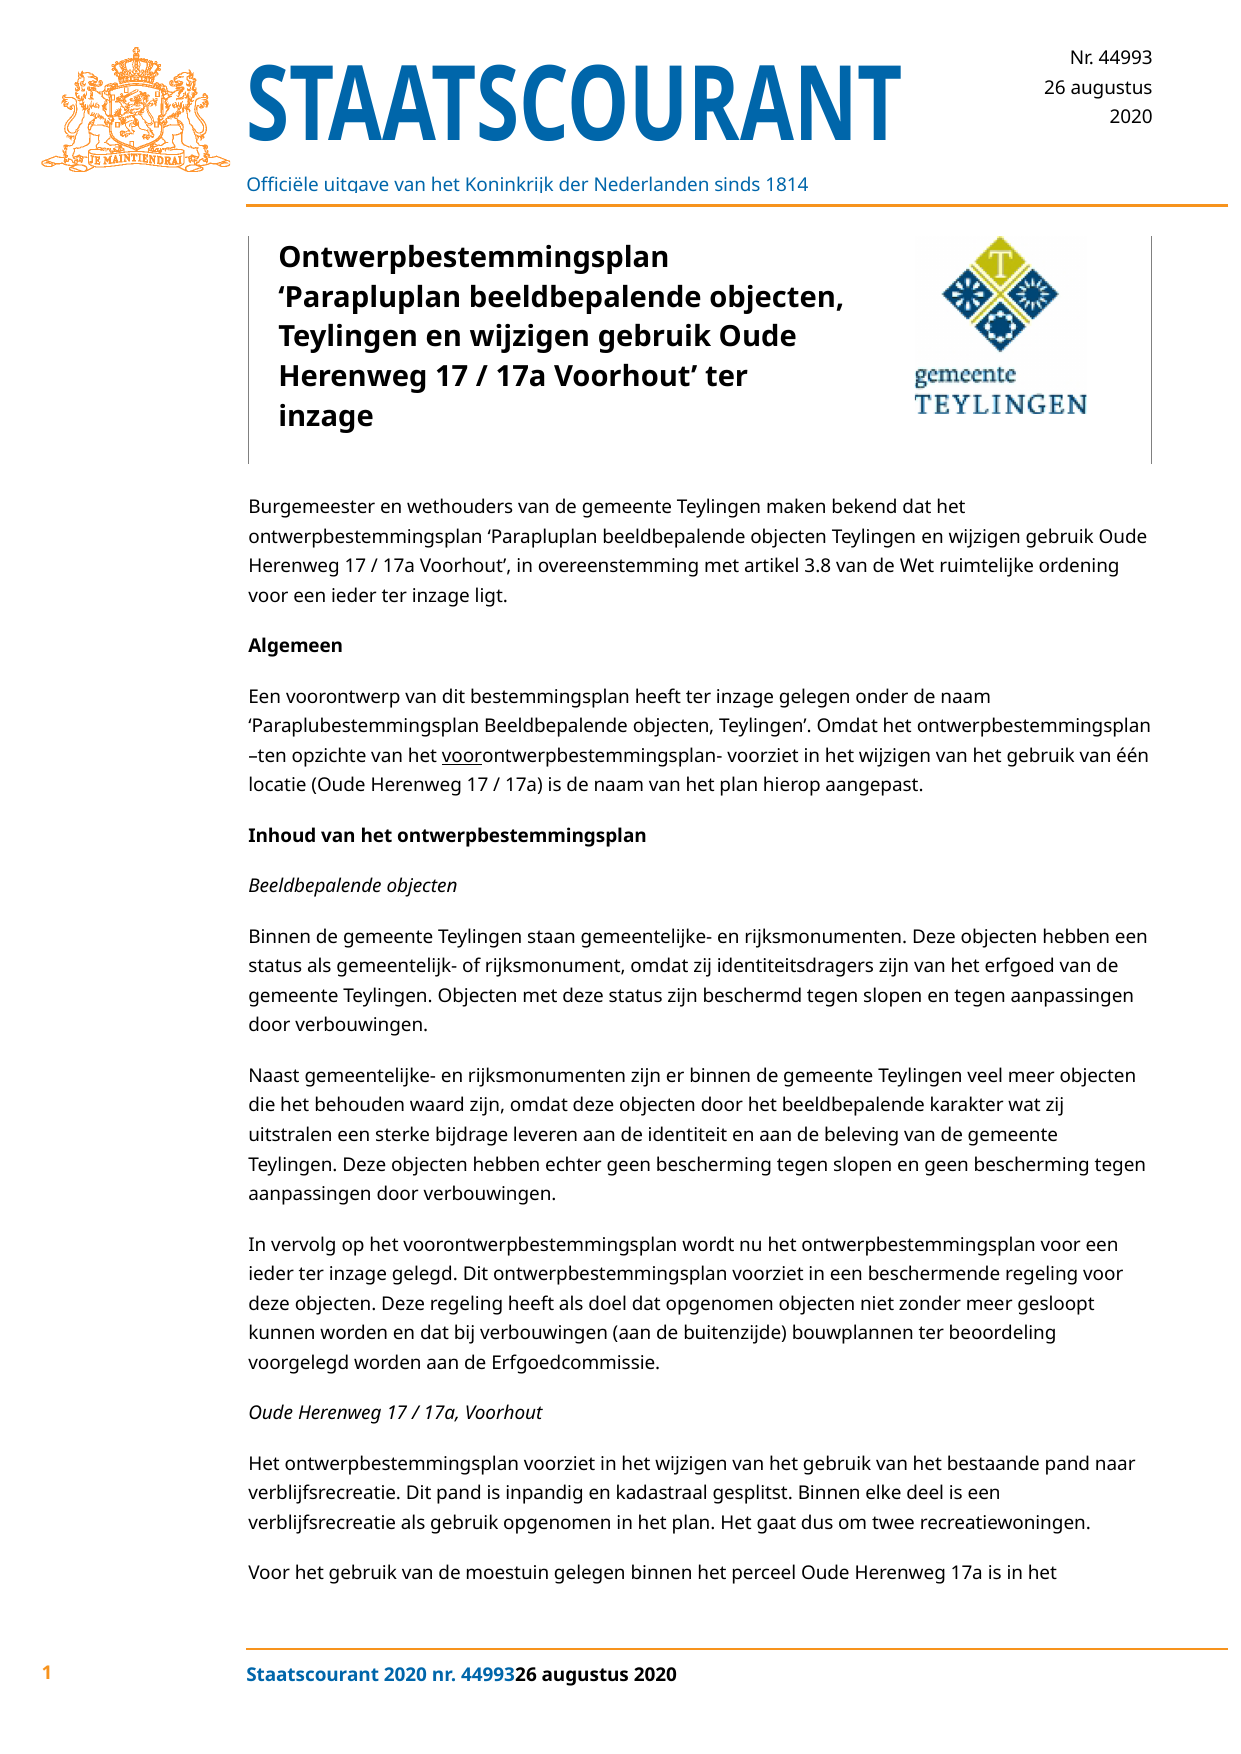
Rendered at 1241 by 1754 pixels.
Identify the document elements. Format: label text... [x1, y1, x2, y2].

picture [41, 47, 231, 172]
text Naast gemeentelijke- en rijksmonumenten zijn er binnen de gemeente Teylingen veel meer objecten die het behouden waard zijn, omdat deze objecten door het beeldbepalende karakter wat zij uitstralen een sterke bijdrage leveren aan de identiteit en aan de beleving van de gemeente Teylingen. Deze objecten hebben echter geen bescherming tegen slopen en geen bescherming tegen aanpassingen door verbouwingen. [248, 1062, 1152, 1206]
table_header [1087, 236, 1151, 413]
table_header [850, 236, 914, 413]
text Beeldbepalende objecten [248, 872, 1152, 898]
text Burgemeester en wethouders van de gemeente Teylingen maken bekend dat het ontwerpbestemmingsplan ‘Parapluplan beeldbepalende objecten Teylingen en wijzigen gebruik Oude Herenweg 17 / 17a Voorhout’, in overeenstemming met artikel 3.8 van de Wet ruimtelijke ordening voor een ieder ter inzage ligt. [248, 493, 1152, 608]
text Voor het gebruik van de moestuin gelegen binnen het perceel Oude Herenweg 17a is in het [248, 1559, 1152, 1585]
text Oude Herenweg 17 / 17a, Voorhout [248, 1399, 1152, 1425]
text Een voorontwerp van dit bestemmingsplan heeft ter inzage gelegen onder de naam ‘Paraplubestemmingsplan Beeldbepalende objecten, Teylingen’. Omdat het ontwerpbestemmingsplan –ten opzichte van het voorontwerpbestemmingsplan- voorziet in het wijzigen van het gebruik van één locatie (Oude Herenweg 17 / 17a) is de naam van het plan hierop aangepast. [248, 683, 1152, 797]
text Algemeen [248, 632, 1152, 658]
table_header Ontwerpbestemmingsplan ‘Parapluplan beeldbepalende objecten, Teylingen en wijzigen gebruik Oude Herenweg 17 / 17a Voorhout’ ter inzage [249, 236, 850, 464]
text Binnen de gemeente Teylingen staan gemeentelijke- en rijksmonumenten. Deze objecten hebben een status als gemeentelijk- of rijksmonument, omdat zij identiteitsdragers zijn van het erfgoed van de gemeente Teylingen. Objecten met deze status zijn beschermd tegen slopen en tegen aanpassingen door verbouwingen. [248, 923, 1152, 1037]
picture [914, 236, 1087, 414]
text In vervolg op het voorontwerpbestemmingsplan wordt nu het ontwerpbestemmingsplan voor een ieder ter inzage gelegd. Dit ontwerpbestemmingsplan voorziet in een beschermende regeling voor deze objecten. Deze regeling heeft als doel dat opgenomen objecten niet zonder meer gesloopt kunnen worden en dat bij verbouwingen (aan de buitenzijde) bouwplannen ter beoordeling voorgelegd worden aan de Erfgoedcommissie. [248, 1231, 1152, 1375]
text Inhoud van het ontwerpbestemmingsplan [248, 822, 1152, 848]
table_header [850, 414, 1151, 464]
text Het ontwerpbestemmingsplan voorziet in het wijzigen van het gebruik van het bestaande pand naar verblijfsrecreatie. Dit pand is inpandig en kadastraal gesplitst. Binnen elke deel is een verblijfsrecreatie als gebruik opgenomen in het plan. Het gaat dus om twee recreatiewoningen. [248, 1450, 1152, 1535]
